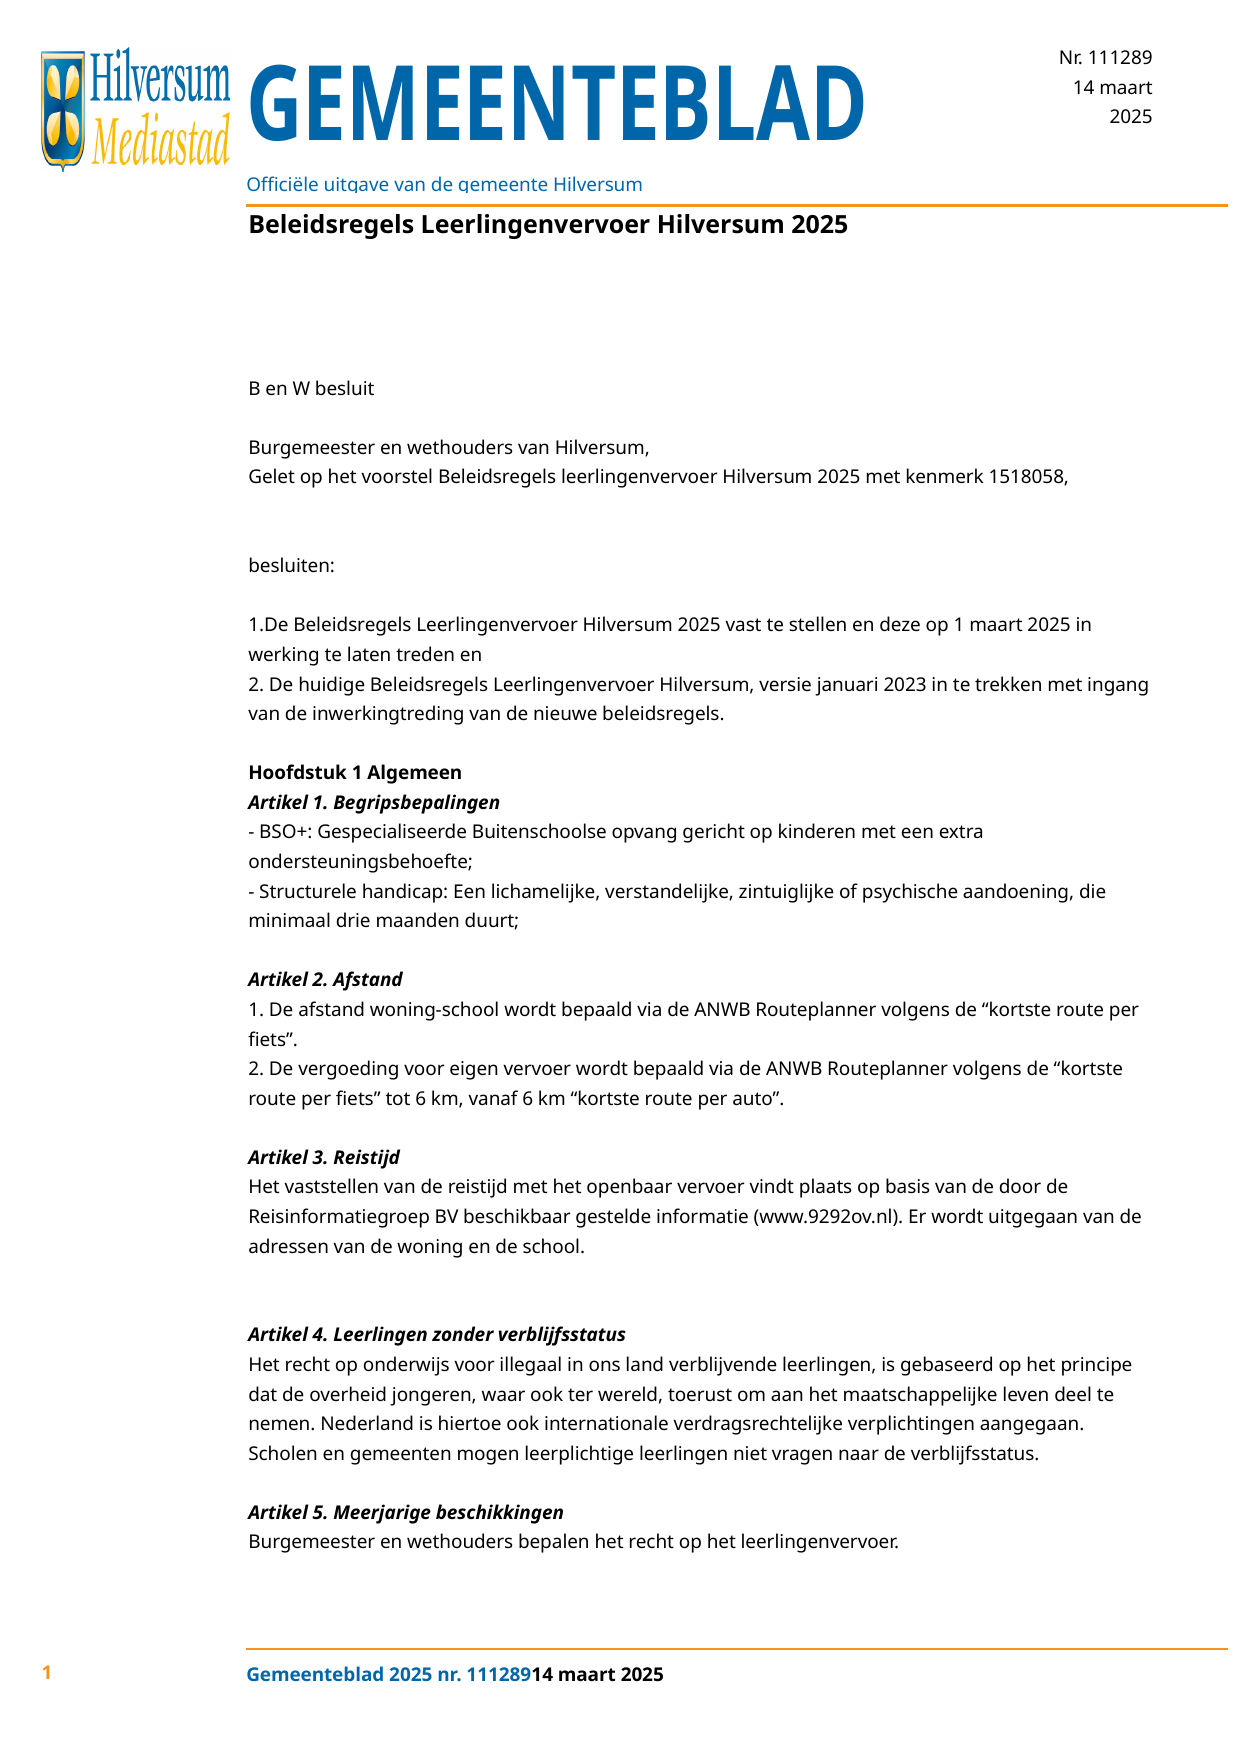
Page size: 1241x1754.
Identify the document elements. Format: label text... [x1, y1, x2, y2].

picture [41, 47, 231, 172]
text Het recht op onderwijs voor illegaal in ons land verblijvende leerlingen, is gebaseerd op het principe dat de overheid jongeren, waar ook ter wereld, toerust om aan het maatschappelijke leven deel te nemen. Nederland is hiertoe ook internationale verdragsrechtelijke verplichtingen aangegaan. Scholen en gemeenten mogen leerplichtige leerlingen niet vragen naar de verblijfsstatus. [248, 1351, 1152, 1466]
text 2. De huidige Beleidsregels Leerlingenvervoer Hilversum, versie januari 2023 in te trekken met ingang van de inwerkingtreding van de nieuwe beleidsregels. [248, 671, 1152, 726]
text besluiten: [248, 552, 1152, 578]
text Gelet op het voorstel Beleidsregels leerlingenvervoer Hilversum 2025 met kenmerk 1518058, [248, 464, 1152, 489]
text Artikel 3. Reistijd [248, 1144, 1152, 1170]
text - Structurele handicap: Een lichamelijke, verstandelijke, zintuiglijke of psychische aandoening, die minimaal drie maanden duurt; [248, 878, 1152, 933]
text Artikel 2. Afstand [248, 967, 1152, 992]
text Artikel 5. Meerjarige beschikkingen [248, 1499, 1152, 1525]
text Burgemeester en wethouders van Hilversum, [248, 434, 1152, 460]
text - BSO+: Gespecialiseerde Buitenschoolse opvang gericht op kinderen met een extra ondersteuningsbehoefte; [248, 819, 1152, 874]
text 1.De Beleidsregels Leerlingenvervoer Hilversum 2025 vast te stellen en deze op 1 maart 2025 in werking te laten treden en [248, 612, 1152, 667]
text Hoofdstuk 1 Algemeen [248, 759, 1152, 785]
text Artikel 1. Begripsbepalingen [248, 789, 1152, 815]
text 1. De afstand woning-school wordt bepaald via de ANWB Routeplanner volgens de “kortste route per fiets”. [248, 996, 1152, 1051]
text B en W besluit [248, 375, 1152, 401]
text Artikel 4. Leerlingen zonder verblijfsstatus [248, 1322, 1152, 1347]
text Burgemeester en wethouders bepalen het recht op het leerlingenvervoer. [248, 1529, 1152, 1554]
text 2. De vergoeding voor eigen vervoer wordt bepaald via de ANWB Routeplanner volgens de “kortste route per fiets” tot 6 km, vanaf 6 km “kortste route per auto”. [248, 1055, 1152, 1111]
text Beleidsregels Leerlingenvervoer Hilversum 2025 [248, 207, 1152, 241]
text Het vaststellen van de reistijd met het openbaar vervoer vindt plaats op basis van de door de Reisinformatiegroep BV beschikbaar gestelde informatie (www.9292ov.nl). Er wordt uitgegaan van de adressen van de woning en de school. [248, 1174, 1152, 1258]
